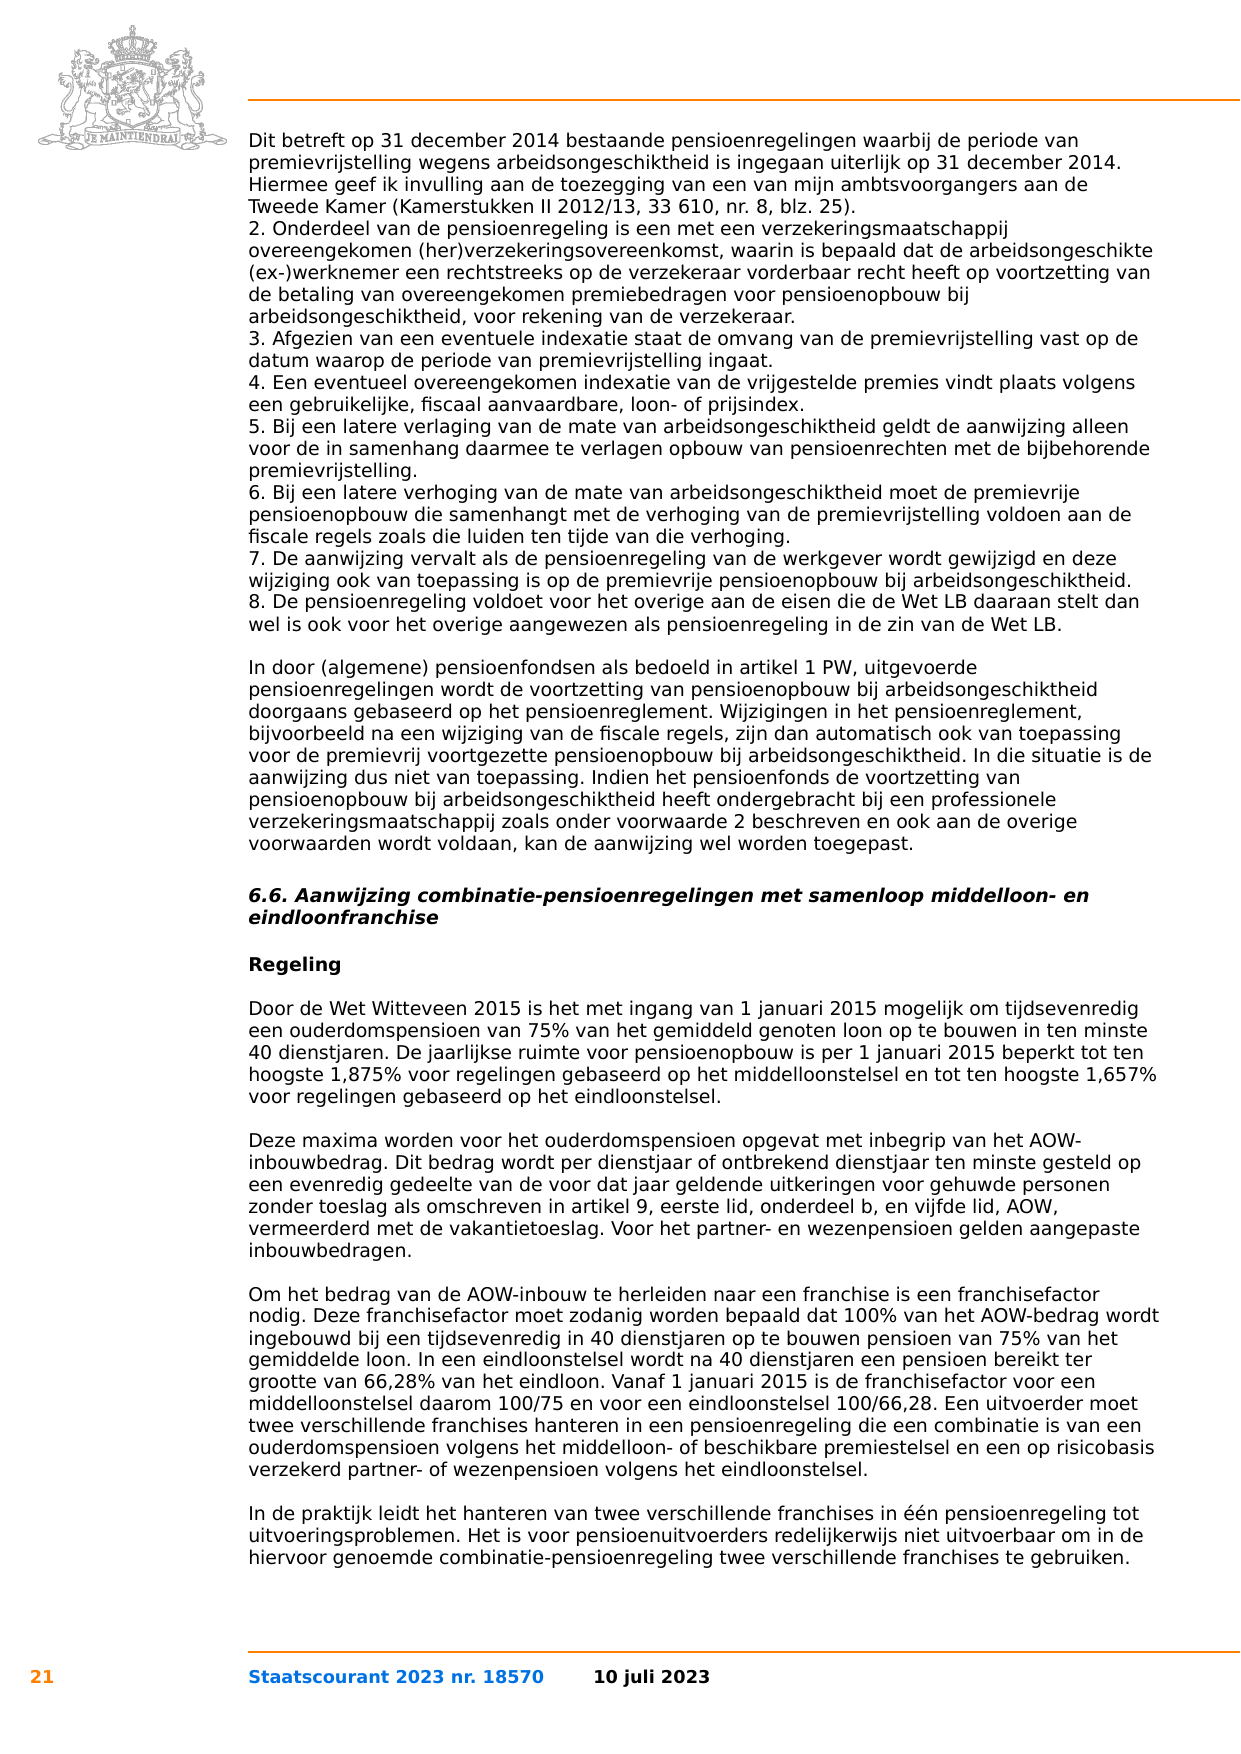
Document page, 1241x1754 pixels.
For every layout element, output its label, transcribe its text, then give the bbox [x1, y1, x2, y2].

text Dit betreft op 31 december 2014 bestaande pensioenregelingen waarbij de periode van premievrijstelling wegens arbeidsongeschiktheid is ingegaan uiterlijk op 31 december 2014. Hiermee geef ik invulling aan de toezegging van een van mijn ambtsvoorgangers aan de Tweede Kamer (Kamerstukken II 2012/13, 33 610, nr. 8, blz. 25). [248, 130, 1163, 218]
text Door de Wet Witteveen 2015 is het met ingang van 1 januari 2015 mogelijk om tijdsevenredig een ouderdomspensioen van 75% van het gemiddeld genoten loon op te bouwen in ten minste 40 dienstjaren. De jaarlijkse ruimte voor pensioenopbouw is per 1 januari 2015 beperkt tot ten hoogste 1,875% voor regelingen gebaseerd op het middelloonstelsel en tot ten hoogste 1,657% voor regelingen gebaseerd op het eindloonstelsel. [248, 998, 1163, 1108]
text In door (algemene) pensioenfondsen als bedoeld in artikel 1 PW, uitgevoerde pensioenregelingen wordt de voortzetting van pensioenopbouw bij arbeidsongeschiktheid doorgaans gebaseerd op het pensioenreglement. Wijzigingen in het pensioenreglement, bijvoorbeeld na een wijziging van de fiscale regels, zijn dan automatisch ook van toepassing voor de premievrij voortgezette pensioenopbouw bij arbeidsongeschiktheid. In die situatie is de aanwijzing dus niet van toepassing. Indien het pensioenfonds de voortzetting van pensioenopbouw bij arbeidsongeschiktheid heeft ondergebracht bij een professionele verzekeringsmaatschappij zoals onder voorwaarde 2 beschreven en ook aan de overige voorwaarden wordt voldaan, kan de aanwijzing wel worden toegepast. [248, 657, 1163, 855]
text 4. Een eventueel overeengekomen indexatie van de vrijgestelde premies vindt plaats volgens een gebruikelijke, fiscaal aanvaardbare, loon- of prijsindex. [248, 372, 1163, 416]
text 8. De pensioenregeling voldoet voor het overige aan de eisen die de Wet LB daaraan stelt dan wel is ook voor het overige aangewezen als pensioenregeling in de zin van de Wet LB. [248, 591, 1163, 635]
text 6. Bij een latere verhoging van de mate van arbeidsongeschiktheid moet de premievrije pensioenopbouw die samenhangt met de verhoging van de premievrijstelling voldoen aan de fiscale regels zoals die luiden ten tijde van die verhoging. [248, 482, 1163, 547]
text 2. Onderdeel van de pensioenregeling is een met een verzekeringsmaatschappij overeengekomen (her)verzekeringsovereenkomst, waarin is bepaald dat de arbeidsongeschikte (ex-)werknemer een rechtstreeks op de verzekeraar vorderbaar recht heeft op voortzetting van de betaling van overeengekomen premiebedragen voor pensioenopbouw bij arbeidsongeschiktheid, voor rekening van de verzekeraar. [248, 218, 1163, 328]
subtitle Regeling [248, 954, 1163, 976]
text 7. De aanwijzing vervalt als de pensioenregeling van de werkgever wordt gewijzigd en deze wijziging ook van toepassing is op de premievrije pensioenopbouw bij arbeidsongeschiktheid. [248, 547, 1163, 591]
text 5. Bij een latere verlaging van de mate van arbeidsongeschiktheid geldt de aanwijzing alleen voor de in samenhang daarmee te verlagen opbouw van pensioenrechten met de bijbehorende premievrijstelling. [248, 416, 1163, 482]
text In de praktijk leidt het hanteren van twee verschillende franchises in één pensioenregeling tot uitvoeringsproblemen. Het is voor pensioenuitvoerders redelijkerwijs niet uitvoerbaar om in de hiervoor genoemde combinatie-pensioenregeling twee verschillende franchises te gebruiken. [248, 1503, 1163, 1569]
picture [38, 25, 227, 150]
subtitle 6.6. Aanwijzing combinatie-pensioenregelingen met samenloop middelloon- en eindloonfranchise [248, 885, 1163, 929]
text Deze maxima worden voor het ouderdomspensioen opgevat met inbegrip van het AOW-inbouwbedrag. Dit bedrag wordt per dienstjaar of ontbrekend dienstjaar ten minste gesteld op een evenredig gedeelte van de voor dat jaar geldende uitkeringen voor gehuwde personen zonder toeslag als omschreven in artikel 9, eerste lid, onderdeel b, en vijfde lid, AOW, vermeerderd met de vakantietoeslag. Voor het partner- en wezenpensioen gelden aangepaste inbouwbedragen. [248, 1130, 1163, 1262]
text Om het bedrag van de AOW-inbouw te herleiden naar een franchise is een franchisefactor nodig. Deze franchisefactor moet zodanig worden bepaald dat 100% van het AOW-bedrag wordt ingebouwd bij een tijdsevenredig in 40 dienstjaren op te bouwen pensioen van 75% van het gemiddelde loon. In een eindloonstelsel wordt na 40 dienstjaren een pensioen bereikt ter grootte van 66,28% van het eindloon. Vanaf 1 januari 2015 is de franchisefactor voor een middelloonstelsel daarom 100/75 en voor een eindloonstelsel 100/66,28. Een uitvoerder moet twee verschillende franchises hanteren in een pensioenregeling die een combinatie is van een ouderdomspensioen volgens het middelloon- of beschikbare premiestelsel en een op risicobasis verzekerd partner- of wezenpensioen volgens het eindloonstelsel. [248, 1283, 1163, 1481]
text 3. Afgezien van een eventuele indexatie staat de omvang van de premievrijstelling vast op de datum waarop de periode van premievrijstelling ingaat. [248, 328, 1163, 372]
